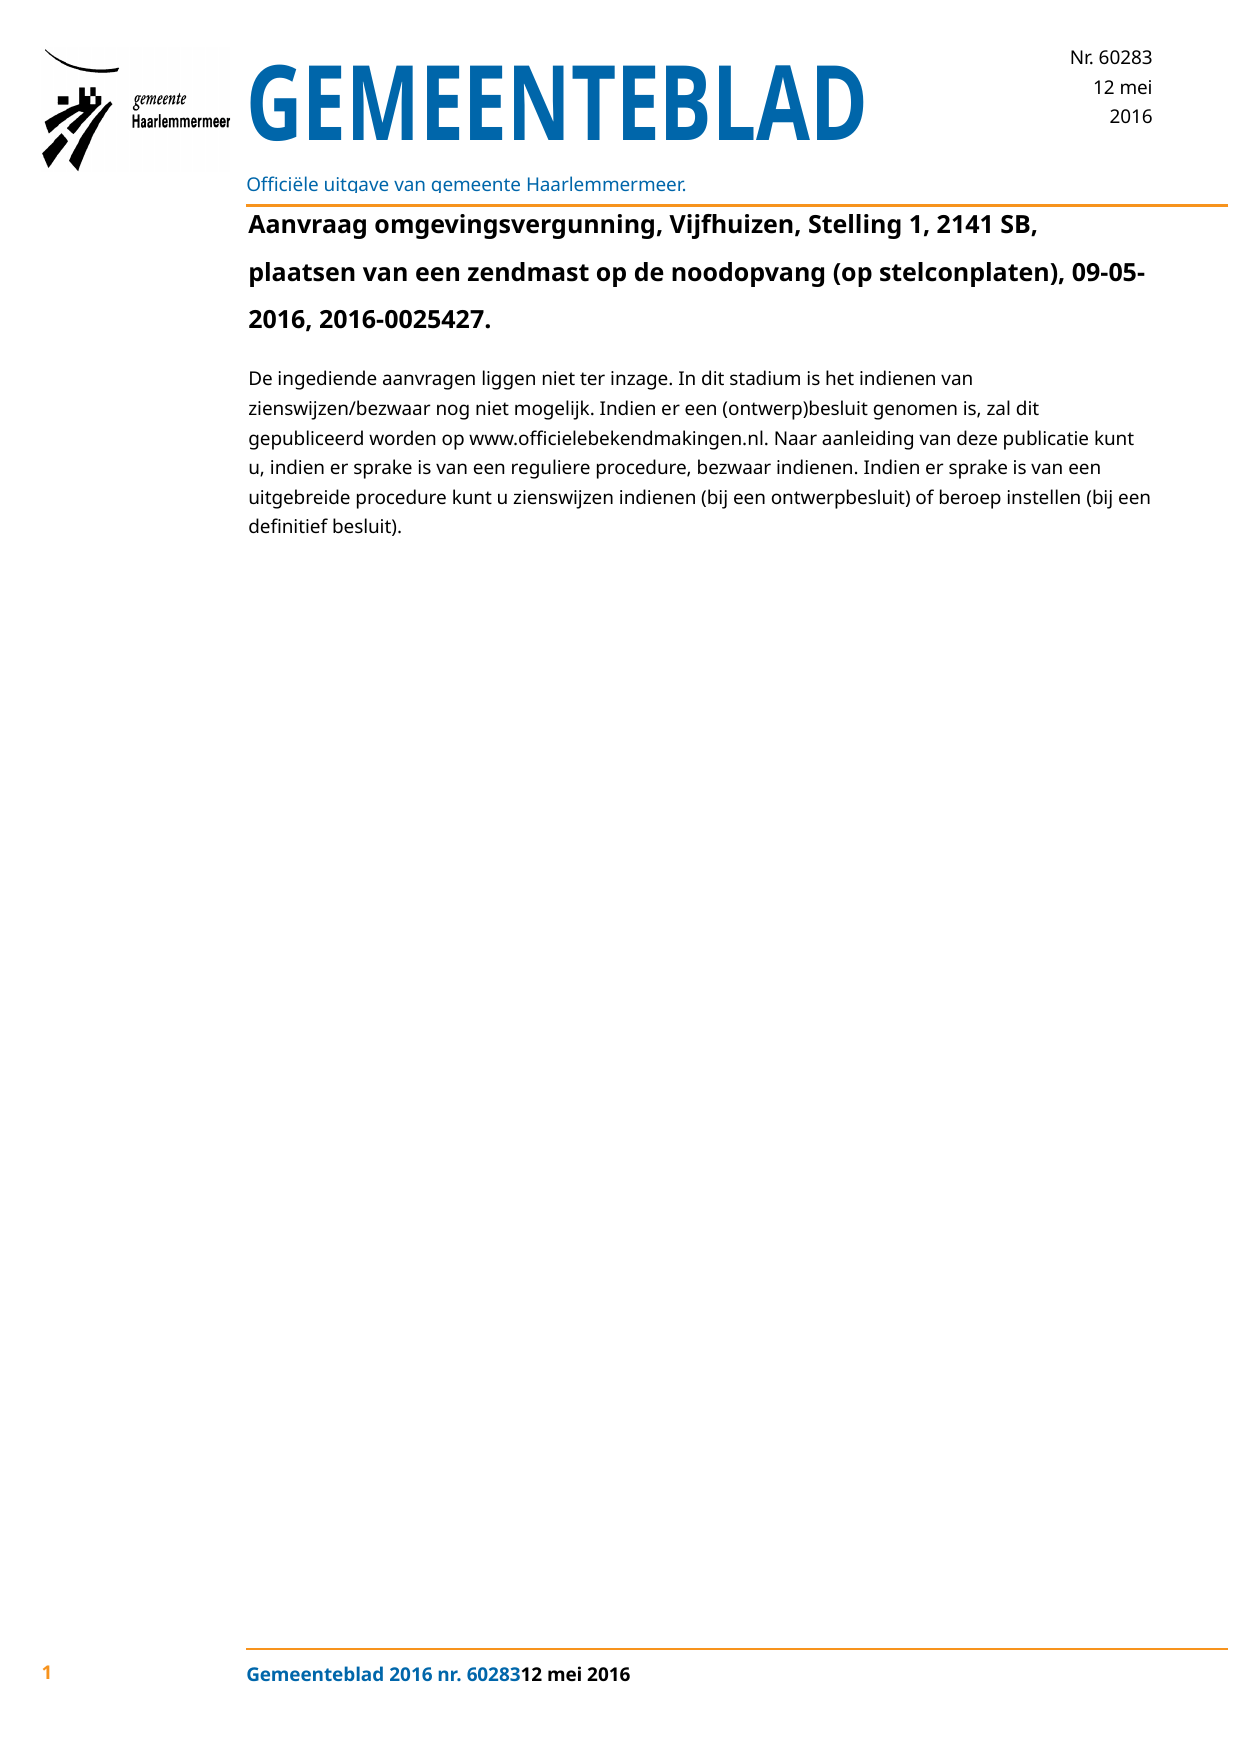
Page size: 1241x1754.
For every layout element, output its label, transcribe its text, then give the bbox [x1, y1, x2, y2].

text Aanvraag omgevingsvergunning, Vijfhuizen, Stelling 1, 2141 SB, plaatsen van een zendmast op de noodopvang (op stelconplaten), 09-05-2016, 2016-0025427. [248, 207, 1152, 336]
text De ingediende aanvragen liggen niet ter inzage. In dit stadium is het indienen van zienswijzen/bezwaar nog niet mogelijk. Indien er een (ontwerp)besluit genomen is, zal dit gepubliceerd worden op www.officielebekendmakingen.nl. Naar aanleiding van deze publicatie kunt u, indien er sprake is van een reguliere procedure, bezwaar indienen. Indien er sprake is van een uitgebreide procedure kunt u zienswijzen indienen (bij een ontwerpbesluit) of beroep instellen (bij een definitief besluit). [248, 366, 1152, 539]
picture [41, 47, 231, 172]
